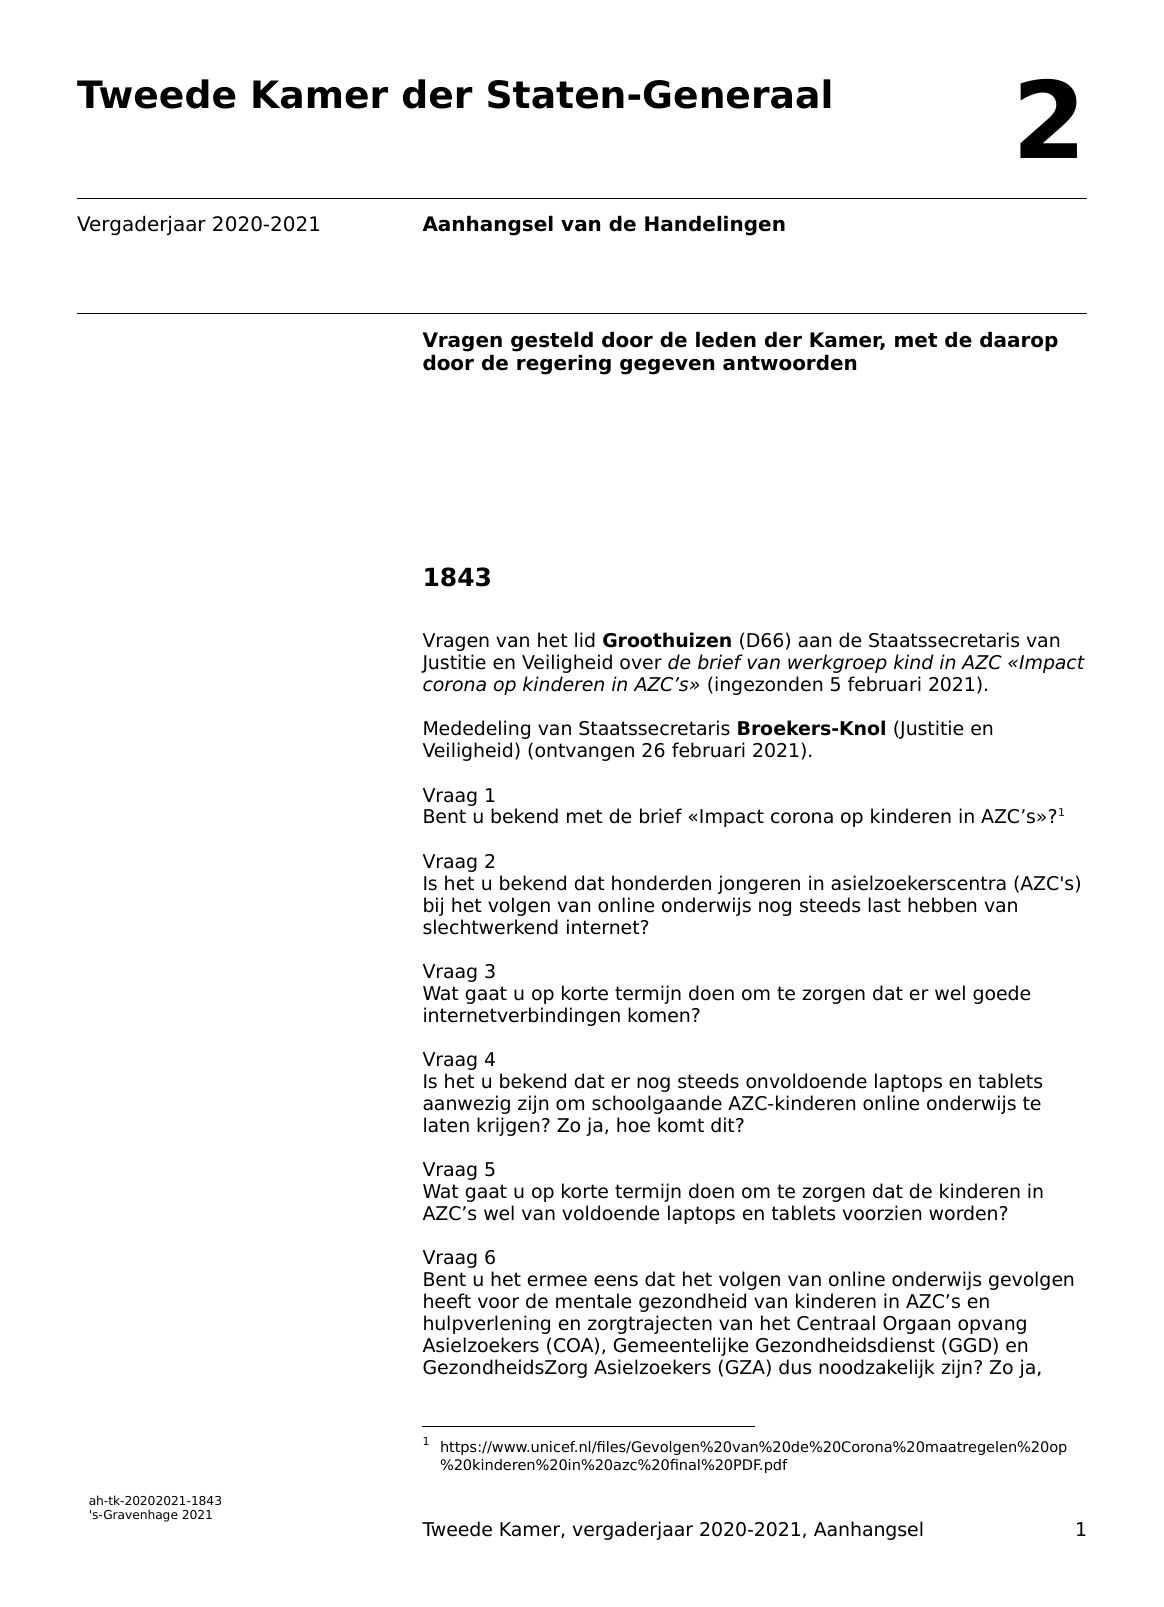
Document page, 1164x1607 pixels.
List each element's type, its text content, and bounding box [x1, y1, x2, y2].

text 's-Gravenhage 2021 [88, 1508, 323, 1522]
text 1843 [422, 563, 1087, 592]
text Bent u het ermee eens dat het volgen van online onderwijs gevolgen heeft voor de mentale gezondheid van kinderen in AZC’s en hulpverlening en zorgtrajecten van het Centraal Orgaan opvang Asielzoekers (COA), Gemeentelijke Gezondheidsdienst (GGD) en GezondheidsZorg Asielzoekers (GZA) dus noodzakelijk zijn? Zo ja, [422, 1269, 1087, 1379]
text Vraag 6 [422, 1247, 1087, 1269]
table_cell [77, 314, 422, 375]
text Vragen van het lid Groothuizen (D66) aan de Staatssecretaris van Justitie en Veiligheid over de brief van werkgroep kind in AZC «Impact corona op kinderen in AZC’s» (ingezonden 5 februari 2021). [422, 630, 1087, 696]
text Vraag 2 [422, 851, 1087, 873]
table_cell Vergaderjaar 2020-2021 [77, 199, 422, 313]
text https://www.unicef.nl/files/Gevolgen%20van%20de%20Corona%20maatregelen%20op%20kinderen%20in%20azc%20final%20PDF.pdf [422, 1435, 1087, 1474]
text Vraag 3 [422, 961, 1087, 983]
text Vraag 1 [422, 784, 1087, 806]
text Vraag 4 [422, 1049, 1087, 1071]
text Wat gaat u op korte termijn doen om te zorgen dat er wel goede internetverbindingen komen? [422, 983, 1087, 1027]
table_cell Aanhangsel van de Handelingen [422, 199, 1087, 313]
table_cell Vragen gesteld door de leden der Kamer, met de daarop door de regering gegeven antwoorden [422, 314, 1087, 375]
text Is het u bekend dat er nog steeds onvoldoende laptops en tablets aanwezig zijn om schoolgaande AZC-kinderen online onderwijs te laten krijgen? Zo ja, hoe komt dit? [422, 1071, 1087, 1137]
text Is het u bekend dat honderden jongeren in asielzoekerscentra (AZC's) bij het volgen van online onderwijs nog steeds last hebben van slechtwerkend internet? [422, 873, 1087, 938]
text Vraag 5 [422, 1159, 1087, 1181]
text Bent u bekend met de brief «Impact corona op kinderen in AZC’s»? [422, 806, 1087, 828]
text ah-tk-20202021-1843 [88, 1494, 323, 1508]
text Mededeling van Staatssecretaris Broekers-Knol (Justitie en Veiligheid) (ontvangen 26 februari 2021). [422, 718, 1087, 762]
text Wat gaat u op korte termijn doen om te zorgen dat de kinderen in AZC’s wel van voldoende laptops en tablets voorzien worden? [422, 1181, 1087, 1225]
table_header Tweede Kamer der Staten-Generaal [77, 59, 886, 198]
table_header 2 [886, 59, 1087, 198]
